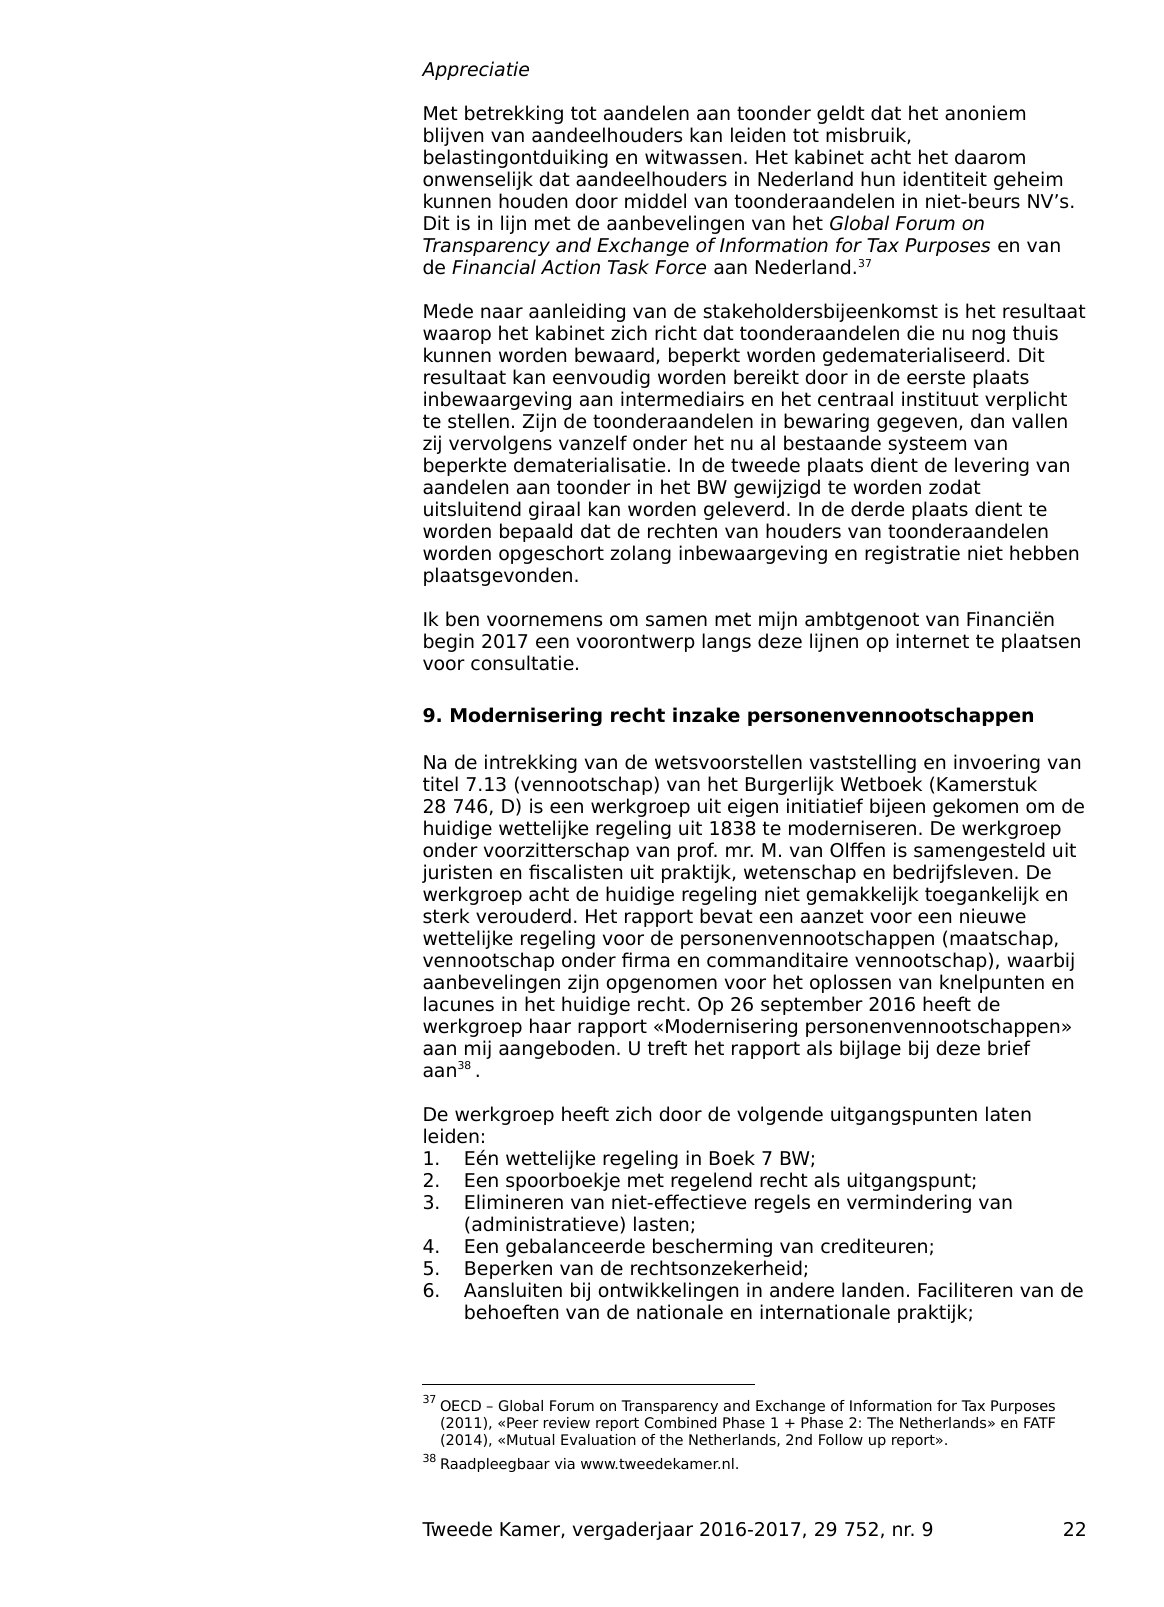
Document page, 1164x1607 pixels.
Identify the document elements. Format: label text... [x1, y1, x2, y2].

text 4. Een gebalanceerde bescherming van crediteuren; [422, 1236, 1087, 1258]
text 5. Beperken van de rechtsonzekerheid; [422, 1258, 1087, 1280]
text Raadpleegbaar via www.tweedekamer.nl. [422, 1452, 1087, 1474]
text De werkgroep heeft zich door de volgende uitgangspunten laten leiden: [422, 1104, 1087, 1148]
text 1. Eén wettelijke regeling in Boek 7 BW; [422, 1148, 1087, 1170]
text 6. Aansluiten bij ontwikkelingen in andere landen. Faciliteren van de behoeften van de nationale en internationale praktijk; [422, 1280, 1087, 1324]
text Mede naar aanleiding van de stakeholdersbijeenkomst is het resultaat waarop het kabinet zich richt dat toonderaandelen die nu nog thuis kunnen worden bewaard, beperkt worden gedematerialiseerd. Dit resultaat kan eenvoudig worden bereikt door in de eerste plaats inbewaargeving aan intermediairs en het centraal instituut verplicht te stellen. Zijn de toonderaandelen in bewaring gegeven, dan vallen zij vervolgens vanzelf onder het nu al bestaande systeem van beperkte dematerialisatie. In de tweede plaats dient de levering van aandelen aan toonder in het BW gewijzigd te worden zodat uitsluitend giraal kan worden geleverd. In de derde plaats dient te worden bepaald dat de rechten van houders van toonderaandelen worden opgeschort zolang inbewaargeving en registratie niet hebben plaatsgevonden. [422, 301, 1087, 587]
text OECD – Global Forum on Transparency and Exchange of Information for Tax Purposes (2011), «Peer review report Combined Phase 1 + Phase 2: The Netherlands» en FATF (2014), «Mutual Evaluation of the Netherlands, 2nd Follow up report». [422, 1393, 1087, 1449]
subtitle 9. Modernisering recht inzake personenvennootschappen [422, 705, 1087, 727]
text Na de intrekking van de wetsvoorstellen vaststelling en invoering van titel 7.13 (vennootschap) van het Burgerlijk Wetboek (Kamerstuk 28 746, D) is een werkgroep uit eigen initiatief bijeen gekomen om de huidige wettelijke regeling uit 1838 te moderniseren. De werkgroep onder voorzitterschap van prof. mr. M. van Olffen is samengesteld uit juristen en fiscalisten uit praktijk, wetenschap en bedrijfsleven. De werkgroep acht de huidige regeling niet gemakkelijk toegankelijk en sterk verouderd. Het rapport bevat een aanzet voor een nieuwe wettelijke regeling voor de personenvennootschappen (maatschap, vennootschap onder firma en commanditaire vennootschap), waarbij aanbevelingen zijn opgenomen voor het oplossen van knelpunten en lacunes in het huidige recht. Op 26 september 2016 heeft de werkgroep haar rapport «Modernisering personenvennootschappen» aan mij aangeboden. U treft het rapport als bijlage bij deze brief aan. [422, 752, 1087, 1082]
text Ik ben voornemens om samen met mijn ambtgenoot van Financiën begin 2017 een voorontwerp langs deze lijnen op internet te plaatsen voor consultatie. [422, 609, 1087, 675]
text Met betrekking tot aandelen aan toonder geldt dat het anoniem blijven van aandeelhouders kan leiden tot misbruik, belastingontduiking en witwassen. Het kabinet acht het daarom onwenselijk dat aandeelhouders in Nederland hun identiteit geheim kunnen houden door middel van toonderaandelen in niet-beurs NV’s. Dit is in lijn met de aanbevelingen van het Global Forum on Transparency and Exchange of Information for Tax Purposes en van de Financial Action Task Force aan Nederland. [422, 103, 1087, 279]
subtitle Appreciatie [422, 59, 1087, 81]
text 2. Een spoorboekje met regelend recht als uitgangspunt; [422, 1170, 1087, 1192]
text 3. Elimineren van niet-effectieve regels en vermindering van (administratieve) lasten; [422, 1192, 1087, 1236]
